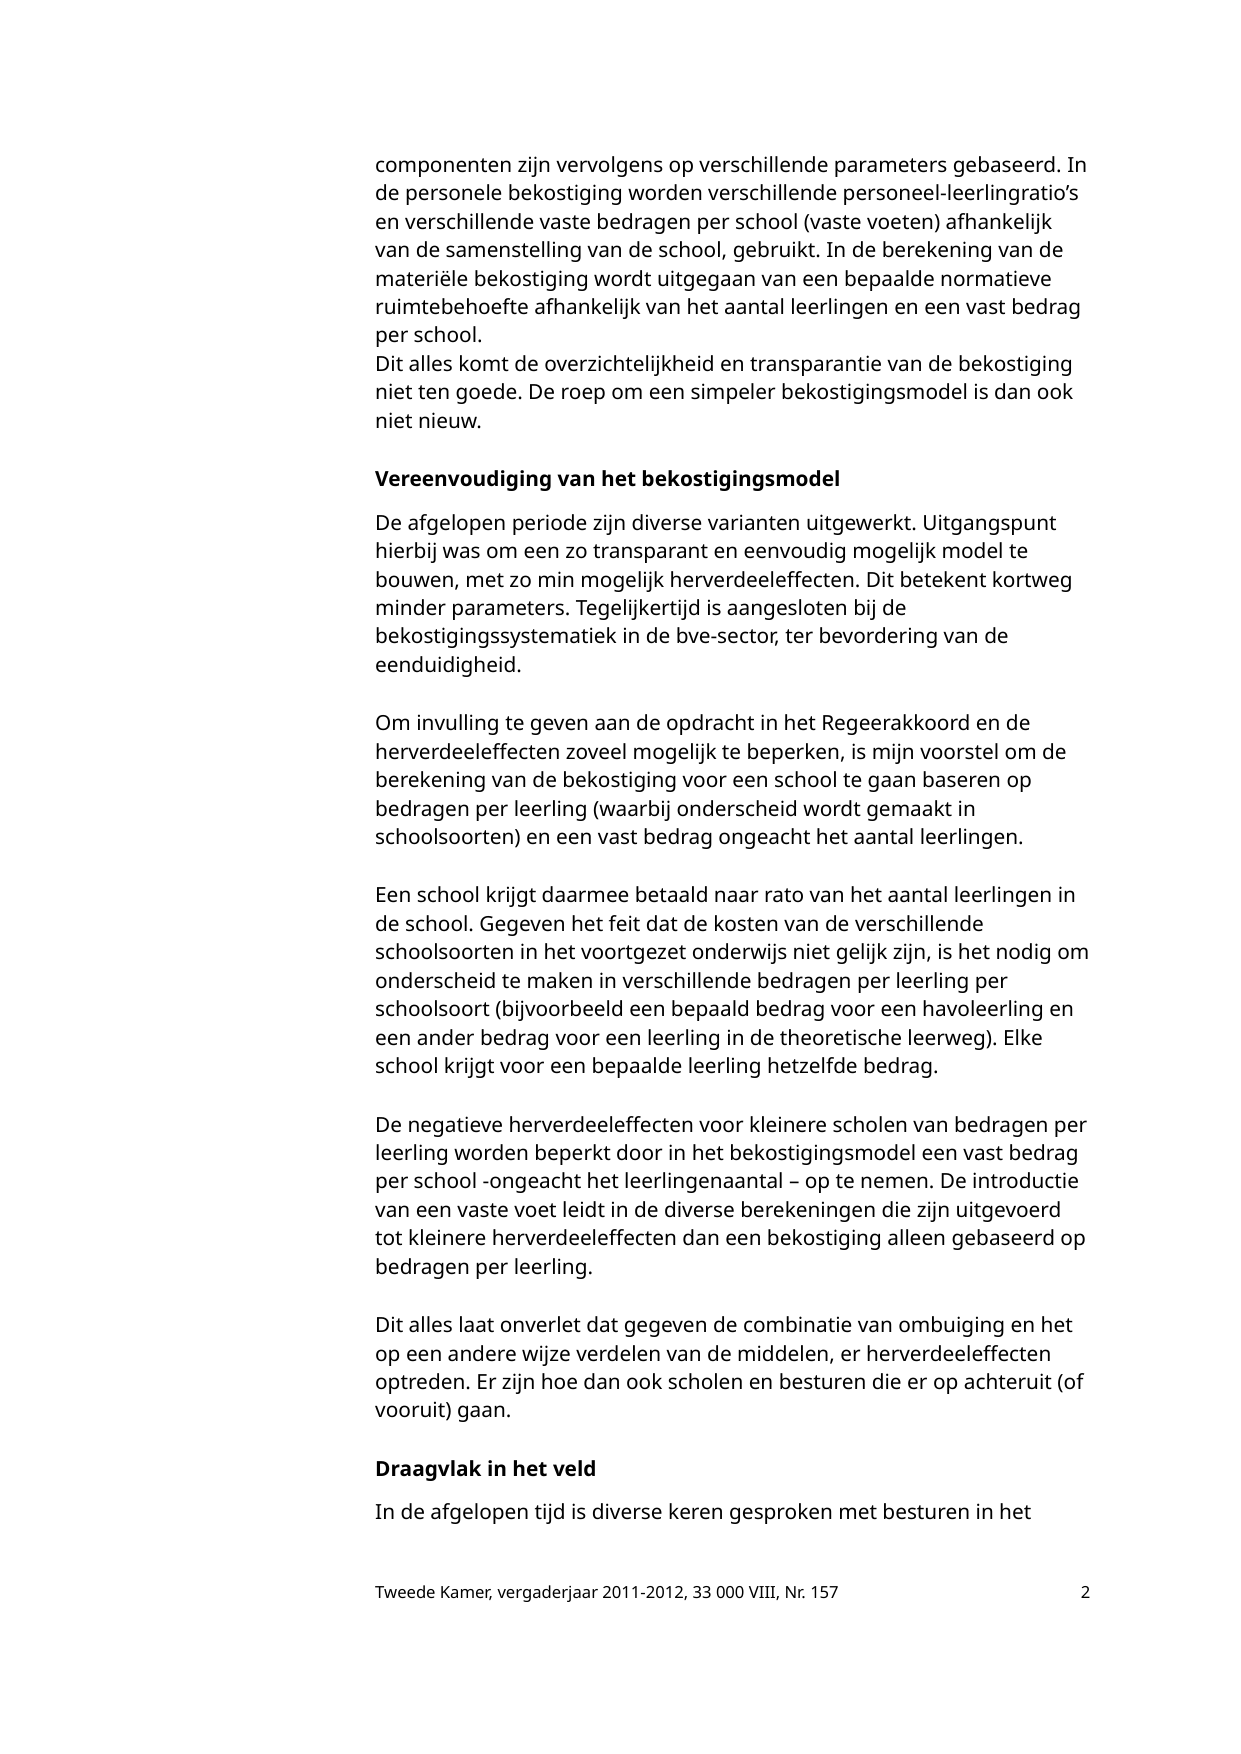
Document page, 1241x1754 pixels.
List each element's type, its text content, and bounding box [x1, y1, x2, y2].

text Dit alles laat onverlet dat gegeven de combinatie van ombuiging en het op een andere wijze verdelen van de middelen, er herverdeeleffecten optreden. Er zijn hoe dan ook scholen en besturen die er op achteruit (of vooruit) gaan. [375, 1310, 1090, 1424]
text In de afgelopen tijd is diverse keren gesproken met besturen in het [375, 1497, 1090, 1526]
text Draagvlak in het veld [375, 1454, 1090, 1482]
text Een school krijgt daarmee betaald naar rato van het aantal leerlingen in de school. Gegeven het feit dat de kosten van de verschillende schoolsoorten in het voortgezet onderwijs niet gelijk zijn, is het nodig om onderscheid te maken in verschillende bedragen per leerling per schoolsoort (bijvoorbeeld een bepaald bedrag voor een havoleerling en een ander bedrag voor een leerling in de theoretische leerweg). Elke school krijgt voor een bepaalde leerling hetzelfde bedrag. [375, 881, 1090, 1080]
text Dit alles komt de overzichtelijkheid en transparantie van de bekostiging niet ten goede. De roep om een simpeler bekostigingsmodel is dan ook niet nieuw. [375, 349, 1090, 434]
text De negatieve herverdeeleffecten voor kleinere scholen van bedragen per leerling worden beperkt door in het bekostigingsmodel een vast bedrag per school -ongeacht het leerlingenaantal – op te nemen. De introductie van een vaste voet leidt in de diverse berekeningen die zijn uitgevoerd tot kleinere herverdeeleffecten dan een bekostiging alleen gebaseerd op bedragen per leerling. [375, 1110, 1090, 1280]
text Om invulling te geven aan de opdracht in het Regeerakkoord en de herverdeeleffecten zoveel mogelijk te beperken, is mijn voorstel om de berekening van de bekostiging voor een school te gaan baseren op bedragen per leerling (waarbij onderscheid wordt gemaakt in schoolsoorten) en een vast bedrag ongeacht het aantal leerlingen. [375, 708, 1090, 851]
text componenten zijn vervolgens op verschillende parameters gebaseerd. In de personele bekostiging worden verschillende personeel-leerlingratio’s en verschillende vaste bedragen per school (vaste voeten) afhankelijk van de samenstelling van de school, gebruikt. In de berekening van de materiële bekostiging wordt uitgegaan van een bepaalde normatieve ruimtebehoefte afhankelijk van het aantal leerlingen en een vast bedrag per school. [375, 150, 1090, 349]
text De afgelopen periode zijn diverse varianten uitgewerkt. Uitgangspunt hierbij was om een zo transparant en eenvoudig mogelijk model te bouwen, met zo min mogelijk herverdeeleffecten. Dit betekent kortweg minder parameters. Tegelijkertijd is aangesloten bij de bekostigingssystematiek in de bve-sector, ter bevordering van de eenduidigheid. [375, 508, 1090, 678]
text Vereenvoudiging van het bekostigingsmodel [375, 464, 1090, 493]
